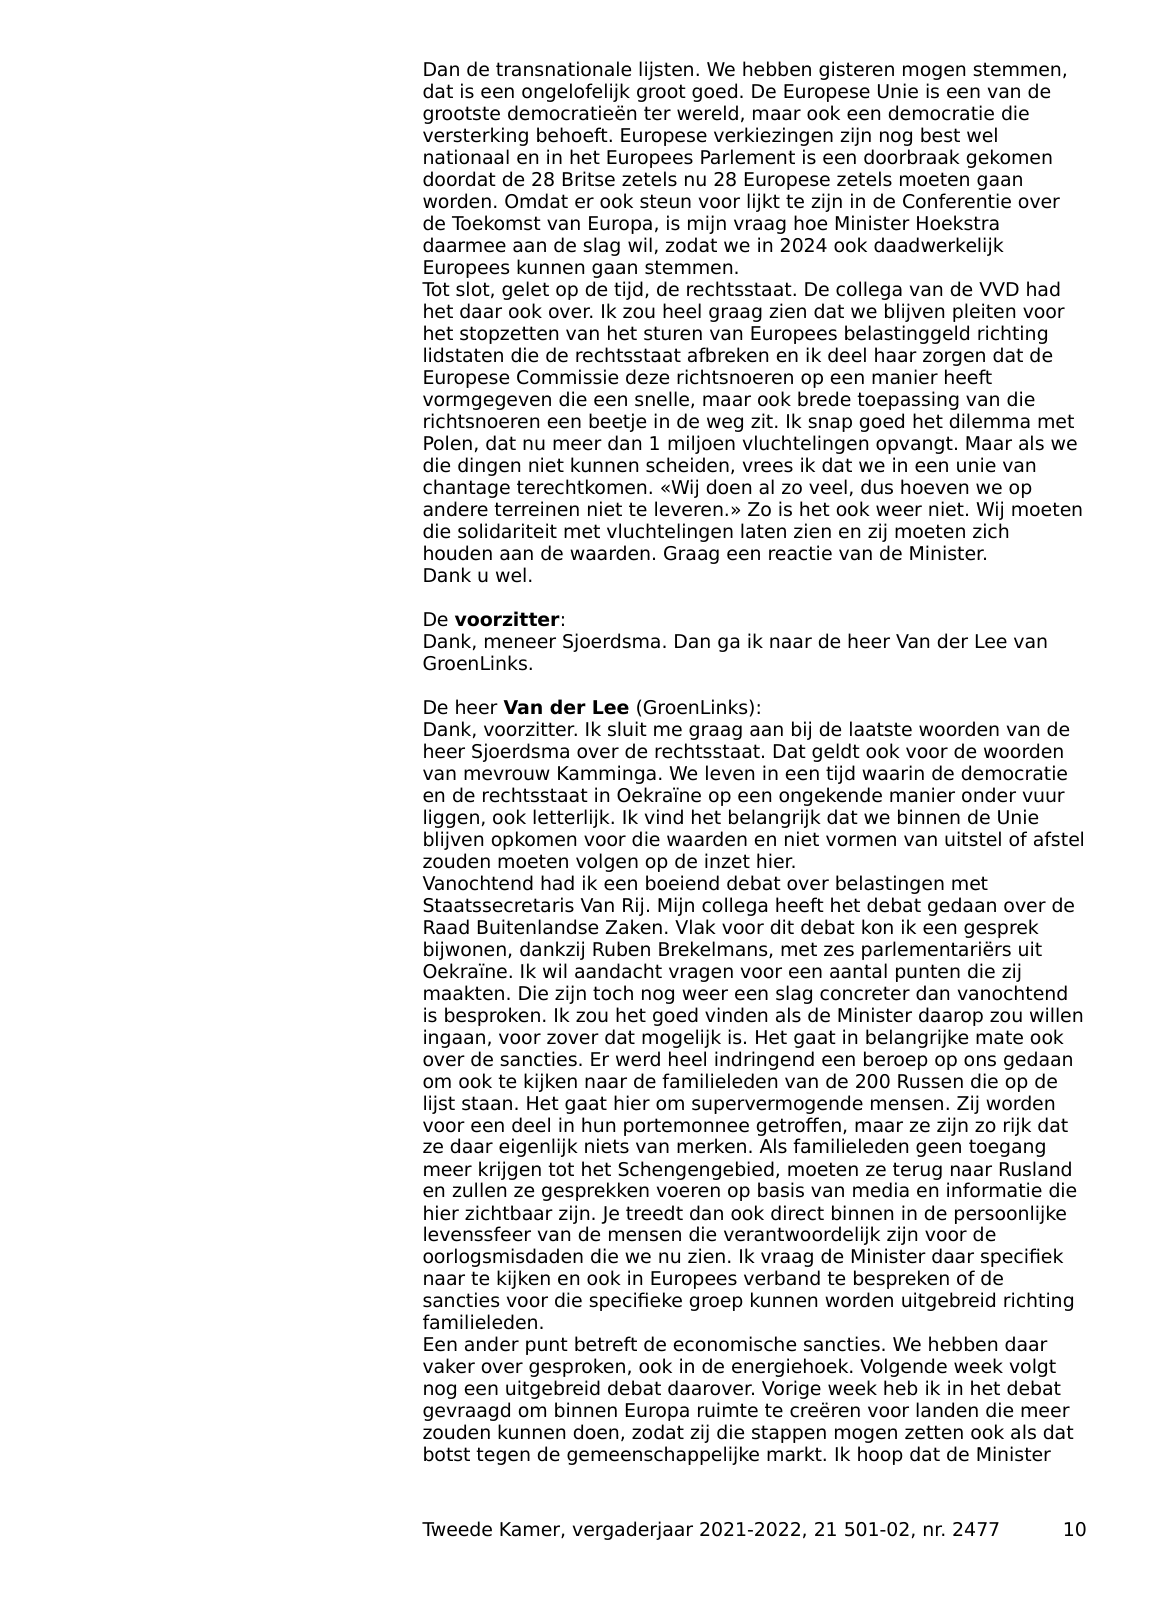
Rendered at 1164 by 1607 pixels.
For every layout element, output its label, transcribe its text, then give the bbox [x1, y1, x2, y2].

text Vanochtend had ik een boeiend debat over belastingen met Staatssecretaris Van Rij. Mijn collega heeft het debat gedaan over de Raad Buitenlandse Zaken. Vlak voor dit debat kon ik een gesprek bijwonen, dankzij Ruben Brekelmans, met zes parlementariërs uit Oekraïne. Ik wil aandacht vragen voor een aantal punten die zij maakten. Die zijn toch nog weer een slag concreter dan vanochtend is besproken. Ik zou het goed vinden als de Minister daarop zou willen ingaan, voor zover dat mogelijk is. Het gaat in belangrijke mate ook over de sancties. Er werd heel indringend een beroep op ons gedaan om ook te kijken naar de familieleden van de 200 Russen die op de lijst staan. Het gaat hier om supervermogende mensen. Zij worden voor een deel in hun portemonnee getroffen, maar ze zijn zo rijk dat ze daar eigenlijk niets van merken. Als familieleden geen toegang meer krijgen tot het Schengengebied, moeten ze terug naar Rusland en zullen ze gesprekken voeren op basis van media en informatie die hier zichtbaar zijn. Je treedt dan ook direct binnen in de persoonlijke levenssfeer van de mensen die verantwoordelijk zijn voor de oorlogsmisdaden die we nu zien. Ik vraag de Minister daar specifiek naar te kijken en ook in Europees verband te bespreken of de sancties voor die specifieke groep kunnen worden uitgebreid richting familieleden. [422, 873, 1087, 1334]
text Dank, meneer Sjoerdsma. Dan ga ik naar de heer Van der Lee van GroenLinks. [422, 631, 1087, 675]
text De heer Van der Lee (GroenLinks): [422, 697, 1087, 719]
text Dank, voorzitter. Ik sluit me graag aan bij de laatste woorden van de heer Sjoerdsma over de rechtsstaat. Dat geldt ook voor de woorden van mevrouw Kamminga. We leven in een tijd waarin de democratie en de rechtsstaat in Oekraïne op een ongekende manier onder vuur liggen, ook letterlijk. Ik vind het belangrijk dat we binnen de Unie blijven opkomen voor die waarden en niet vormen van uitstel of afstel zouden moeten volgen op de inzet hier. [422, 719, 1087, 873]
text Dan de transnationale lijsten. We hebben gisteren mogen stemmen, dat is een ongelofelijk groot goed. De Europese Unie is een van de grootste democratieën ter wereld, maar ook een democratie die versterking behoeft. Europese verkiezingen zijn nog best wel nationaal en in het Europees Parlement is een doorbraak gekomen doordat de 28 Britse zetels nu 28 Europese zetels moeten gaan worden. Omdat er ook steun voor lijkt te zijn in de Conferentie over de Toekomst van Europa, is mijn vraag hoe Minister Hoekstra daarmee aan de slag wil, zodat we in 2024 ook daadwerkelijk Europees kunnen gaan stemmen. [422, 59, 1087, 279]
text Tot slot, gelet op de tijd, de rechtsstaat. De collega van de VVD had het daar ook over. Ik zou heel graag zien dat we blijven pleiten voor het stopzetten van het sturen van Europees belastinggeld richting lidstaten die de rechtsstaat afbreken en ik deel haar zorgen dat de Europese Commissie deze richtsnoeren op een manier heeft vormgegeven die een snelle, maar ook brede toepassing van die richtsnoeren een beetje in de weg zit. Ik snap goed het dilemma met Polen, dat nu meer dan 1 miljoen vluchtelingen opvangt. Maar als we die dingen niet kunnen scheiden, vrees ik dat we in een unie van chantage terechtkomen. «Wij doen al zo veel, dus hoeven we op andere terreinen niet te leveren.» Zo is het ook weer niet. Wij moeten die solidariteit met vluchtelingen laten zien en zij moeten zich houden aan de waarden. Graag een reactie van de Minister. [422, 279, 1087, 564]
text Een ander punt betreft de economische sancties. We hebben daar vaker over gesproken, ook in de energiehoek. Volgende week volgt nog een uitgebreid debat daarover. Vorige week heb ik in het debat gevraagd om binnen Europa ruimte te creëren voor landen die meer zouden kunnen doen, zodat zij die stappen mogen zetten ook als dat botst tegen de gemeenschappelijke markt. Ik hoop dat de Minister [422, 1334, 1087, 1466]
text De voorzitter: [422, 609, 1087, 631]
text Dank u wel. [422, 564, 1087, 587]
